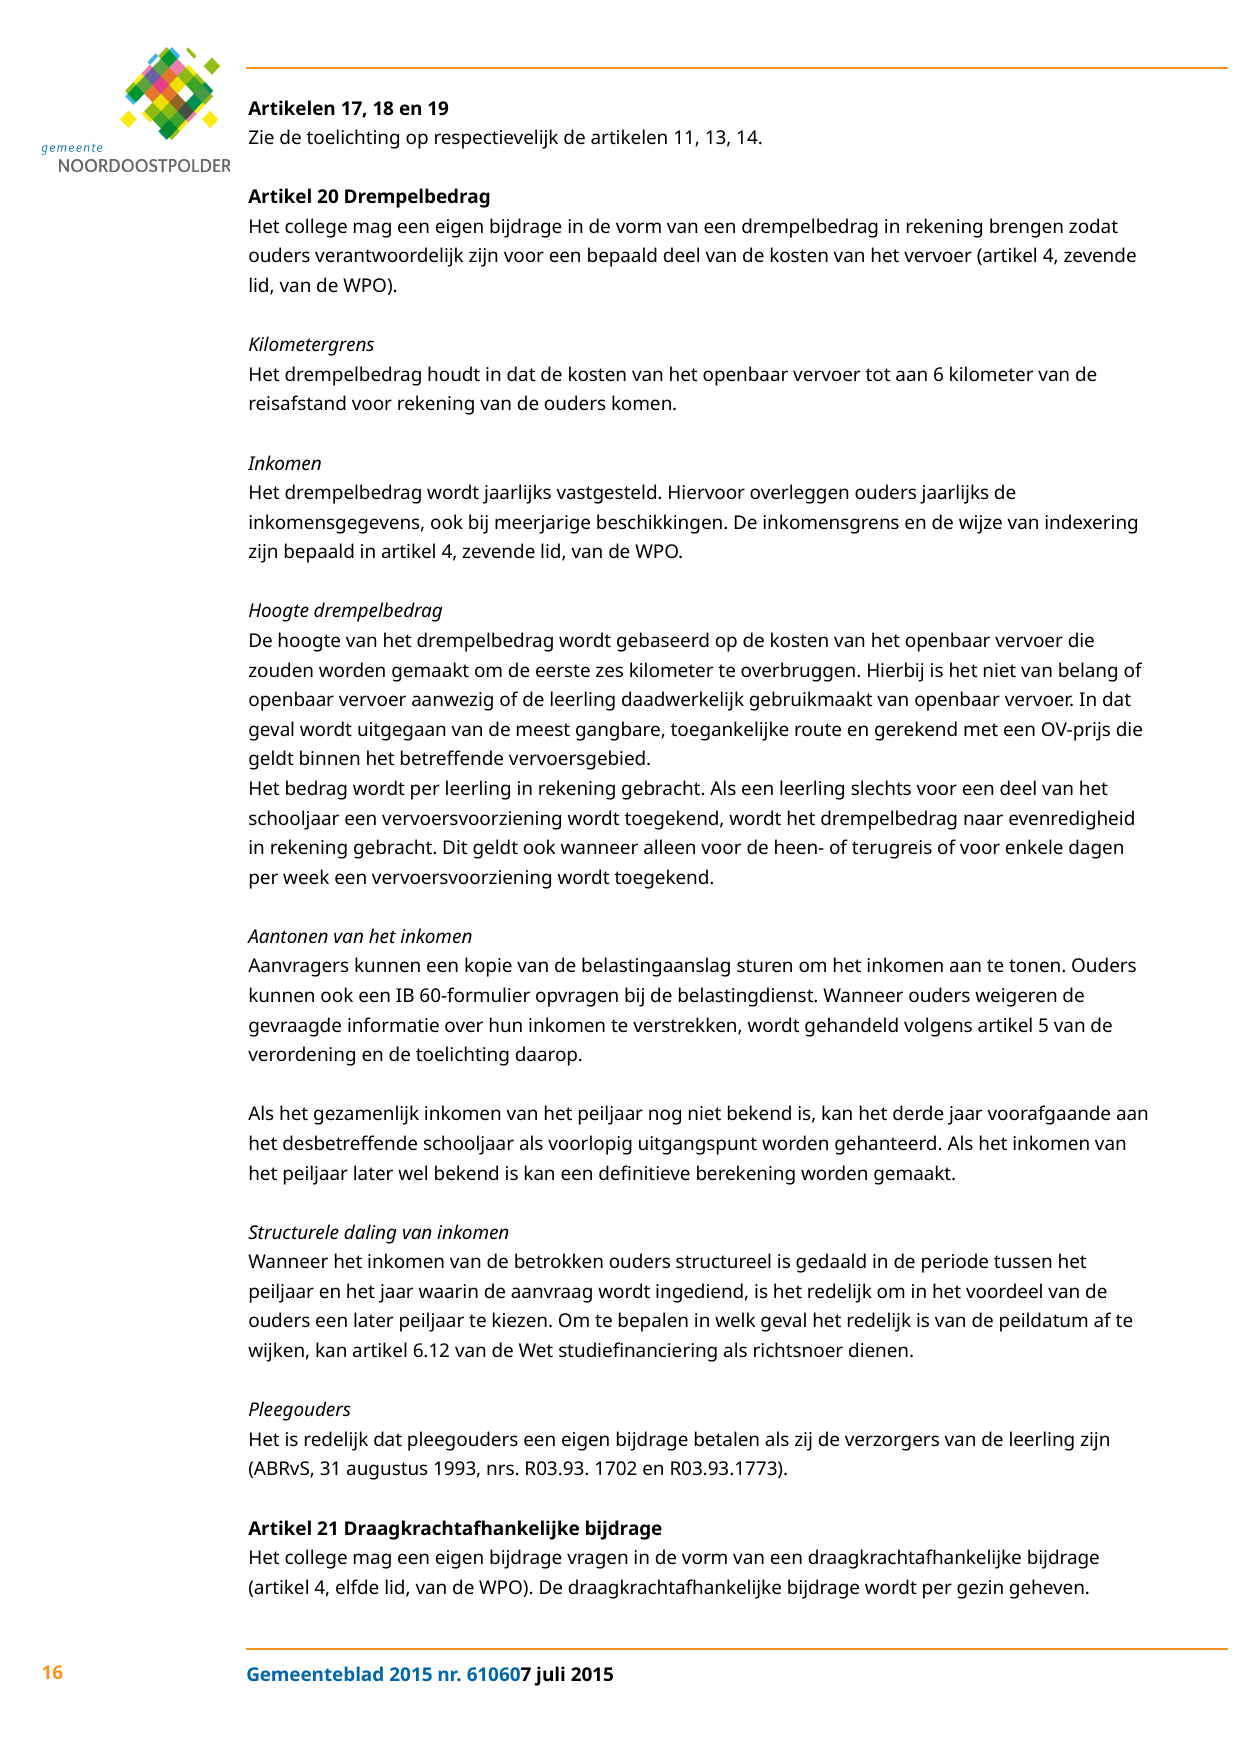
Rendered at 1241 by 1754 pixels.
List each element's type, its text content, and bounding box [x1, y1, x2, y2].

text Het is redelijk dat pleegouders een eigen bijdrage betalen als zij de verzorgers van de leerling zijn (ABRvS, 31 augustus 1993, nrs. R03.93. 1702 en R03.93.1773). [248, 1426, 1152, 1481]
text Pleegouders [248, 1396, 1152, 1422]
text Artikel 21 Draagkrachtafhankelijke bijdrage [248, 1515, 1152, 1541]
text Kilometergrens [248, 331, 1152, 357]
text Structurele daling van inkomen [248, 1219, 1152, 1245]
picture [41, 47, 231, 172]
text Inkomen [248, 450, 1152, 476]
text Het college mag een eigen bijdrage vragen in de vorm van een draagkrachtafhankelijke bijdrage (artikel 4, elfde lid, van de WPO). De draagkrachtafhankelijke bijdrage wordt per gezin geheven. [248, 1544, 1152, 1600]
text Artikel 20 Drempelbedrag [248, 183, 1152, 209]
text Het drempelbedrag houdt in dat de kosten van het openbaar vervoer tot aan 6 kilometer van de reisafstand voor rekening van de ouders komen. [248, 361, 1152, 416]
text Het college mag een eigen bijdrage in de vorm van een drempelbedrag in rekening brengen zodat ouders verantwoordelijk zijn voor een bepaald deel van de kosten van het vervoer (artikel 4, zevende lid, van de WPO). [248, 213, 1152, 298]
text Wanneer het inkomen van de betrokken ouders structureel is gedaald in de periode tussen het peiljaar en het jaar waarin de aanvraag wordt ingediend, is het redelijk om in het voordeel van de ouders een later peiljaar te kiezen. Om te bepalen in welk geval het redelijk is van de peildatum af te wijken, kan artikel 6.12 van de Wet studiefinanciering als richtsnoer dienen. [248, 1248, 1152, 1363]
text Aanvragers kunnen een kopie van de belastingaanslag sturen om het inkomen aan te tonen. Ouders kunnen ook een IB 60-formulier opvragen bij de belastingdienst. Wanneer ouders weigeren de gevraagde informatie over hun inkomen te verstrekken, wordt gehandeld volgens artikel 5 van de verordening en de toelichting daarop. [248, 953, 1152, 1067]
text Het bedrag wordt per leerling in rekening gebracht. Als een leerling slechts voor een deel van het schooljaar een vervoersvoorziening wordt toegekend, wordt het drempelbedrag naar evenredigheid in rekening gebracht. Dit geldt ook wanneer alleen voor de heen- of terugreis of voor enkele dagen per week een vervoersvoorziening wordt toegekend. [248, 775, 1152, 890]
text Zie de toelichting op respectievelijk de artikelen 11, 13, 14. [248, 124, 1152, 150]
text Het drempelbedrag wordt jaarlijks vastgesteld. Hiervoor overleggen ouders jaarlijks de inkomensgegevens, ook bij meerjarige beschikkingen. De inkomensgrens en de wijze van indexering zijn bepaald in artikel 4, zevende lid, van de WPO. [248, 479, 1152, 564]
text Aantonen van het inkomen [248, 923, 1152, 949]
text Hoogte drempelbedrag [248, 598, 1152, 623]
text Als het gezamenlijk inkomen van het peiljaar nog niet bekend is, kan het derde jaar voorafgaande aan het desbetreffende schooljaar als voorlopig uitgangspunt worden gehanteerd. Als het inkomen van het peiljaar later wel bekend is kan een definitieve berekening worden gemaakt. [248, 1101, 1152, 1186]
text Artikelen 17, 18 en 19 [248, 95, 1152, 121]
text De hoogte van het drempelbedrag wordt gebaseerd op de kosten van het openbaar vervoer die zouden worden gemaakt om de eerste zes kilometer te overbruggen. Hierbij is het niet van belang of openbaar vervoer aanwezig of de leerling daadwerkelijk gebruikmaakt van openbaar vervoer. In dat geval wordt uitgegaan van de meest gangbare, toegankelijke route en gerekend met een OV-prijs die geldt binnen het betreffende vervoersgebied. [248, 627, 1152, 771]
